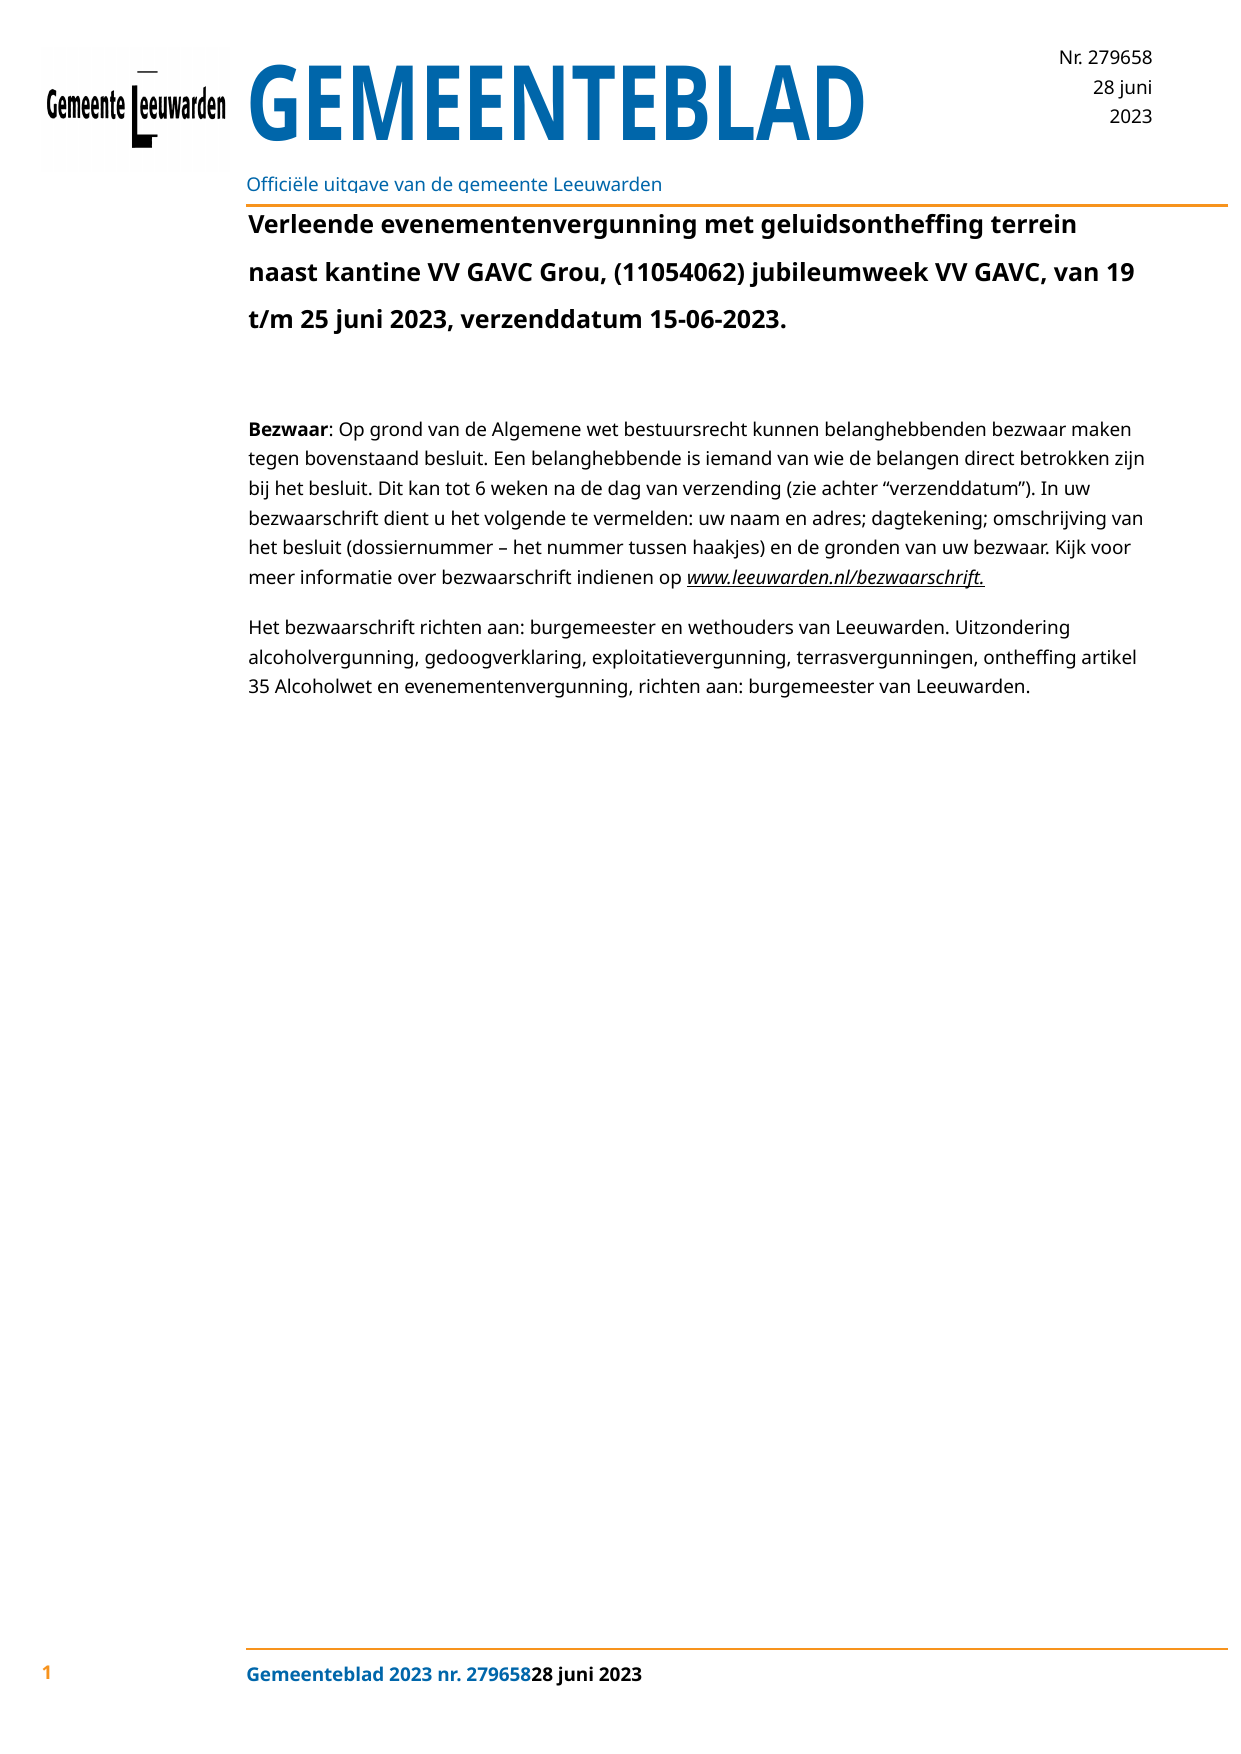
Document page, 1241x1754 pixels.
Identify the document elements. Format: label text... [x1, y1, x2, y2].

text Verleende evenementenvergunning met geluidsontheffing terrein naast kantine VV GAVC Grou, (11054062) jubileumweek VV GAVC, van 19 t/m 25 juni 2023, verzenddatum 15-06-2023. [248, 207, 1152, 336]
text Bezwaar: Op grond van de Algemene wet bestuursrecht kunnen belanghebbenden bezwaar maken tegen bovenstaand besluit. Een belanghebbende is iemand van wie de belangen direct betrokken zijn bij het besluit. Dit kan tot 6 weken na de dag van verzending (zie achter “verzenddatum”). In uw bezwaarschrift dient u het volgende te vermelden: uw naam en adres; dagtekening; omschrijving van het besluit (dossiernummer – het nummer tussen haakjes) en de gronden van uw bezwaar. Kijk voor meer informatie over bezwaarschrift indienen op www.leeuwarden.nl/bezwaarschrift. [248, 416, 1152, 589]
text Het bezwaarschrift richten aan: burgemeester en wethouders van Leeuwarden. Uitzondering alcoholvergunning, gedoogverklaring, exploitatievergunning, terrasvergunningen, ontheffing artikel 35 Alcoholwet en evenementenvergunning, richten aan: burgemeester van Leeuwarden. [248, 614, 1152, 699]
picture [41, 47, 231, 172]
